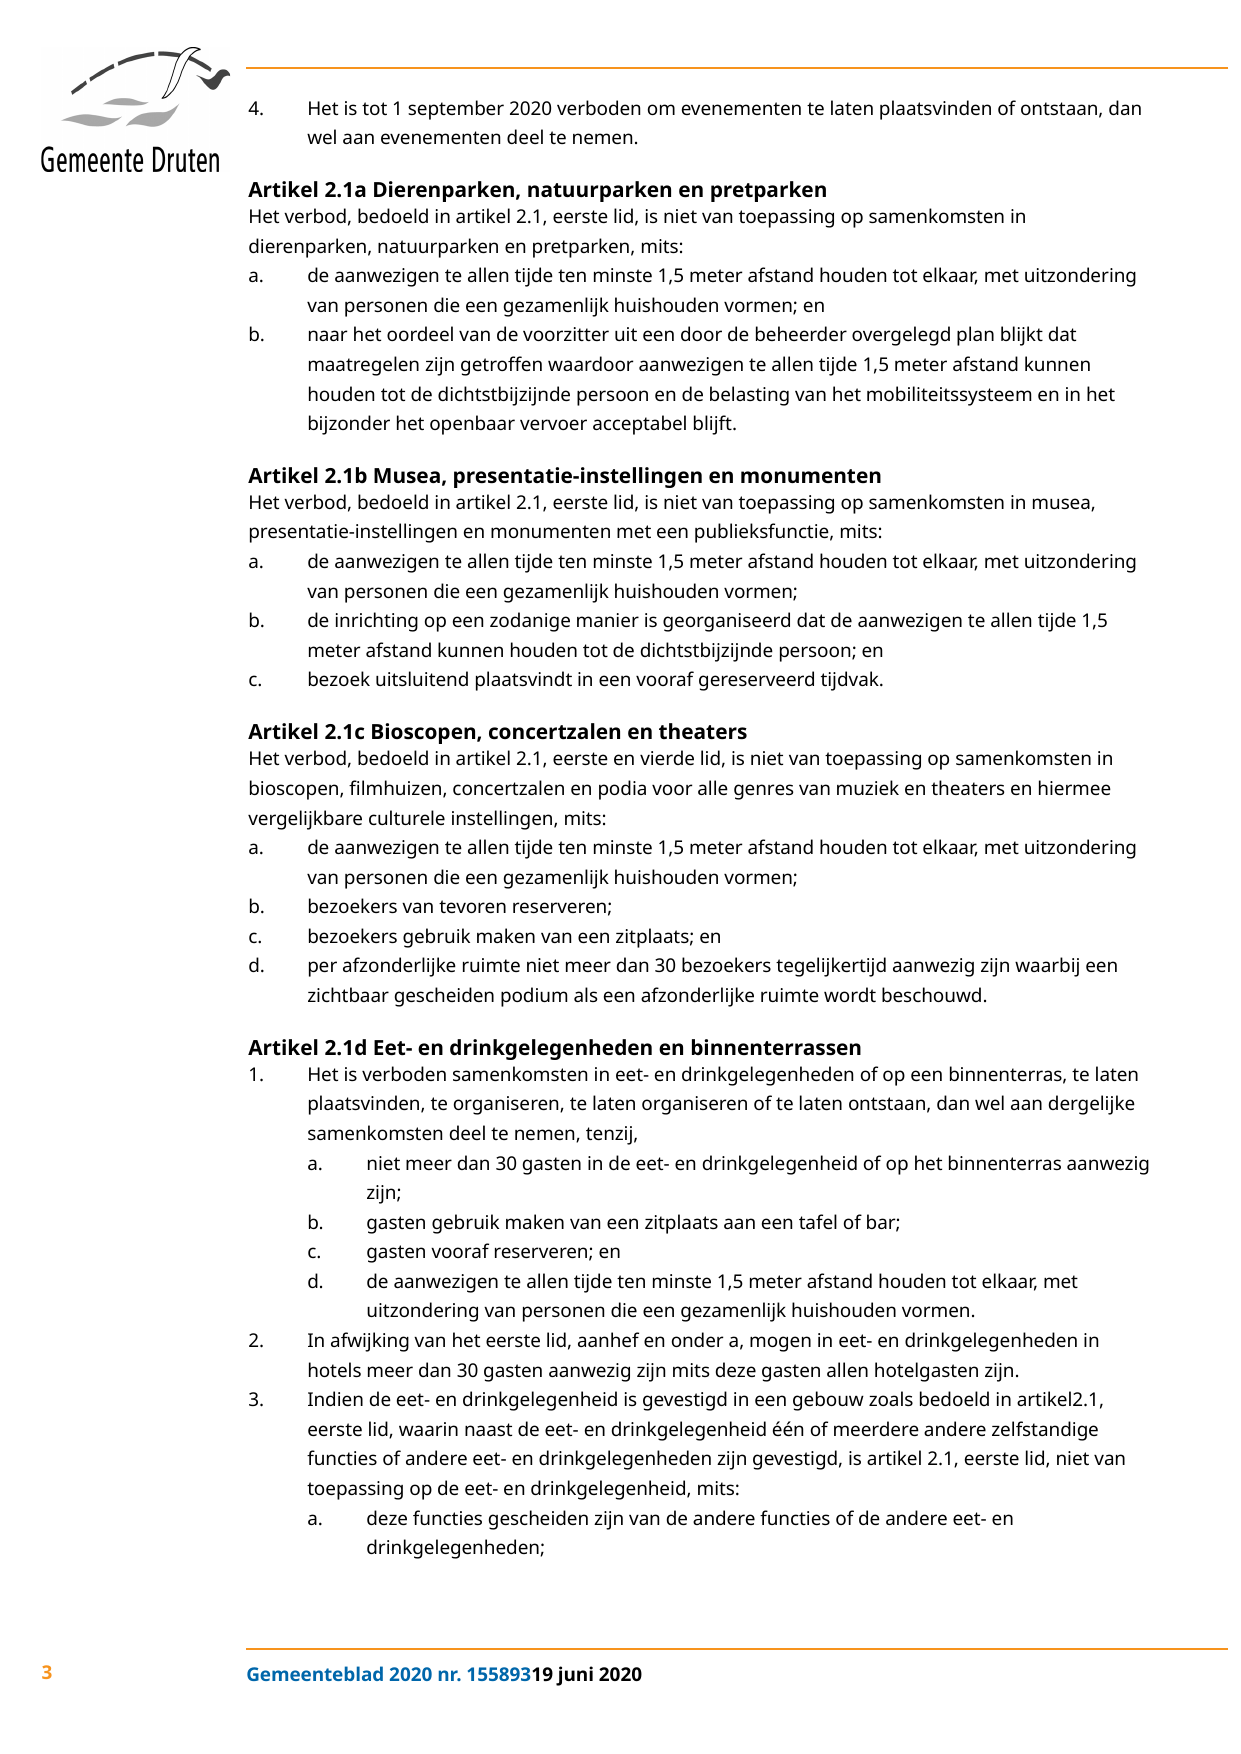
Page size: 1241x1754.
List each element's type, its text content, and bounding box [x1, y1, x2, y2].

list Het is verboden samenkomsten in eet- en drinkgelegenheden of op een binnenterras, te laten plaatsvinden, te organiseren, te laten organiseren of te laten ontstaan, dan wel aan dergelijke samenkomsten deel te nemen, tenzij, [248, 1061, 1152, 1146]
list Het is tot 1 september 2020 verboden om evenementen te laten plaatsvinden of ontstaan, dan wel aan evenementen deel te nemen. [248, 95, 1152, 150]
list In afwijking van het eerste lid, aanhef en onder a, mogen in eet- en drinkgelegenheden in hotels meer dan 30 gasten aanwezig zijn mits deze gasten allen hotelgasten zijn. [248, 1327, 1152, 1383]
picture [41, 47, 231, 172]
list naar het oordeel van de voorzitter uit een door de beheerder overgelegd plan blijkt dat maatregelen zijn getroffen waardoor aanwezigen te allen tijde 1,5 meter afstand kunnen houden tot de dichtstbijzijnde persoon en de belasting van het mobiliteitssysteem en in het bijzonder het openbaar vervoer acceptabel blijft. [248, 322, 1152, 436]
text Het verbod, bedoeld in artikel 2.1, eerste lid, is niet van toepassing op samenkomsten in musea, presentatie-instellingen en monumenten met een publieksfunctie, mits: [248, 489, 1152, 544]
list Indien de eet- en drinkgelegenheid is gevestigd in een gebouw zoals bedoeld in artikel2.1, eerste lid, waarin naast de eet- en drinkgelegenheid één of meerdere andere zelfstandige functies of andere eet- en drinkgelegenheden zijn gevestigd, is artikel 2.1, eerste lid, niet van toepassing op de eet- en drinkgelegenheid, mits: [248, 1386, 1152, 1501]
list per afzonderlijke ruimte niet meer dan 30 bezoekers tegelijkertijd aanwezig zijn waarbij een zichtbaar gescheiden podium als een afzonderlijke ruimte wordt beschouwd. [248, 953, 1152, 1008]
list de aanwezigen te allen tijde ten minste 1,5 meter afstand houden tot elkaar, met uitzondering van personen die een gezamenlijk huishouden vormen; [248, 834, 1152, 889]
text Het verbod, bedoeld in artikel 2.1, eerste en vierde lid, is niet van toepassing op samenkomsten in bioscopen, filmhuizen, concertzalen en podia voor alle genres van muziek en theaters en hiermee vergelijkbare culturele instellingen, mits: [248, 746, 1152, 830]
list bezoekers gebruik maken van een zitplaats; en [248, 923, 1152, 949]
list gasten vooraf reserveren; en [307, 1238, 1152, 1264]
list de inrichting op een zodanige manier is georganiseerd dat de aanwezigen te allen tijde 1,5 meter afstand kunnen houden tot de dichtstbijzijnde persoon; en [248, 607, 1152, 663]
text Het verbod, bedoeld in artikel 2.1, eerste lid, is niet van toepassing op samenkomsten in dierenparken, natuurparken en pretparken, mits: [248, 203, 1152, 258]
list de aanwezigen te allen tijde ten minste 1,5 meter afstand houden tot elkaar, met uitzondering van personen die een gezamenlijk huishouden vormen. [307, 1268, 1152, 1323]
text Artikel 2.1d Eet- en drinkgelegenheden en binnenterrassen [248, 1033, 1152, 1061]
list gasten gebruik maken van een zitplaats aan een tafel of bar; [307, 1209, 1152, 1235]
text Artikel 2.1a Dierenparken, natuurparken en pretparken [248, 175, 1152, 203]
list niet meer dan 30 gasten in de eet- en drinkgelegenheid of op het binnenterras aanwezig zijn; [307, 1150, 1152, 1205]
list de aanwezigen te allen tijde ten minste 1,5 meter afstand houden tot elkaar, met uitzondering van personen die een gezamenlijk huishouden vormen; [248, 548, 1152, 604]
list bezoek uitsluitend plaatsvindt in een vooraf gereserveerd tijdvak. [248, 667, 1152, 692]
list de aanwezigen te allen tijde ten minste 1,5 meter afstand houden tot elkaar, met uitzondering van personen die een gezamenlijk huishouden vormen; en [248, 262, 1152, 318]
text Artikel 2.1b Musea, presentatie-instellingen en monumenten [248, 461, 1152, 489]
list deze functies gescheiden zijn van de andere functies of de andere eet- en drinkgelegenheden; [307, 1505, 1152, 1560]
list bezoekers van tevoren reserveren; [248, 893, 1152, 919]
text Artikel 2.1c Bioscopen, concertzalen en theaters [248, 717, 1152, 746]
